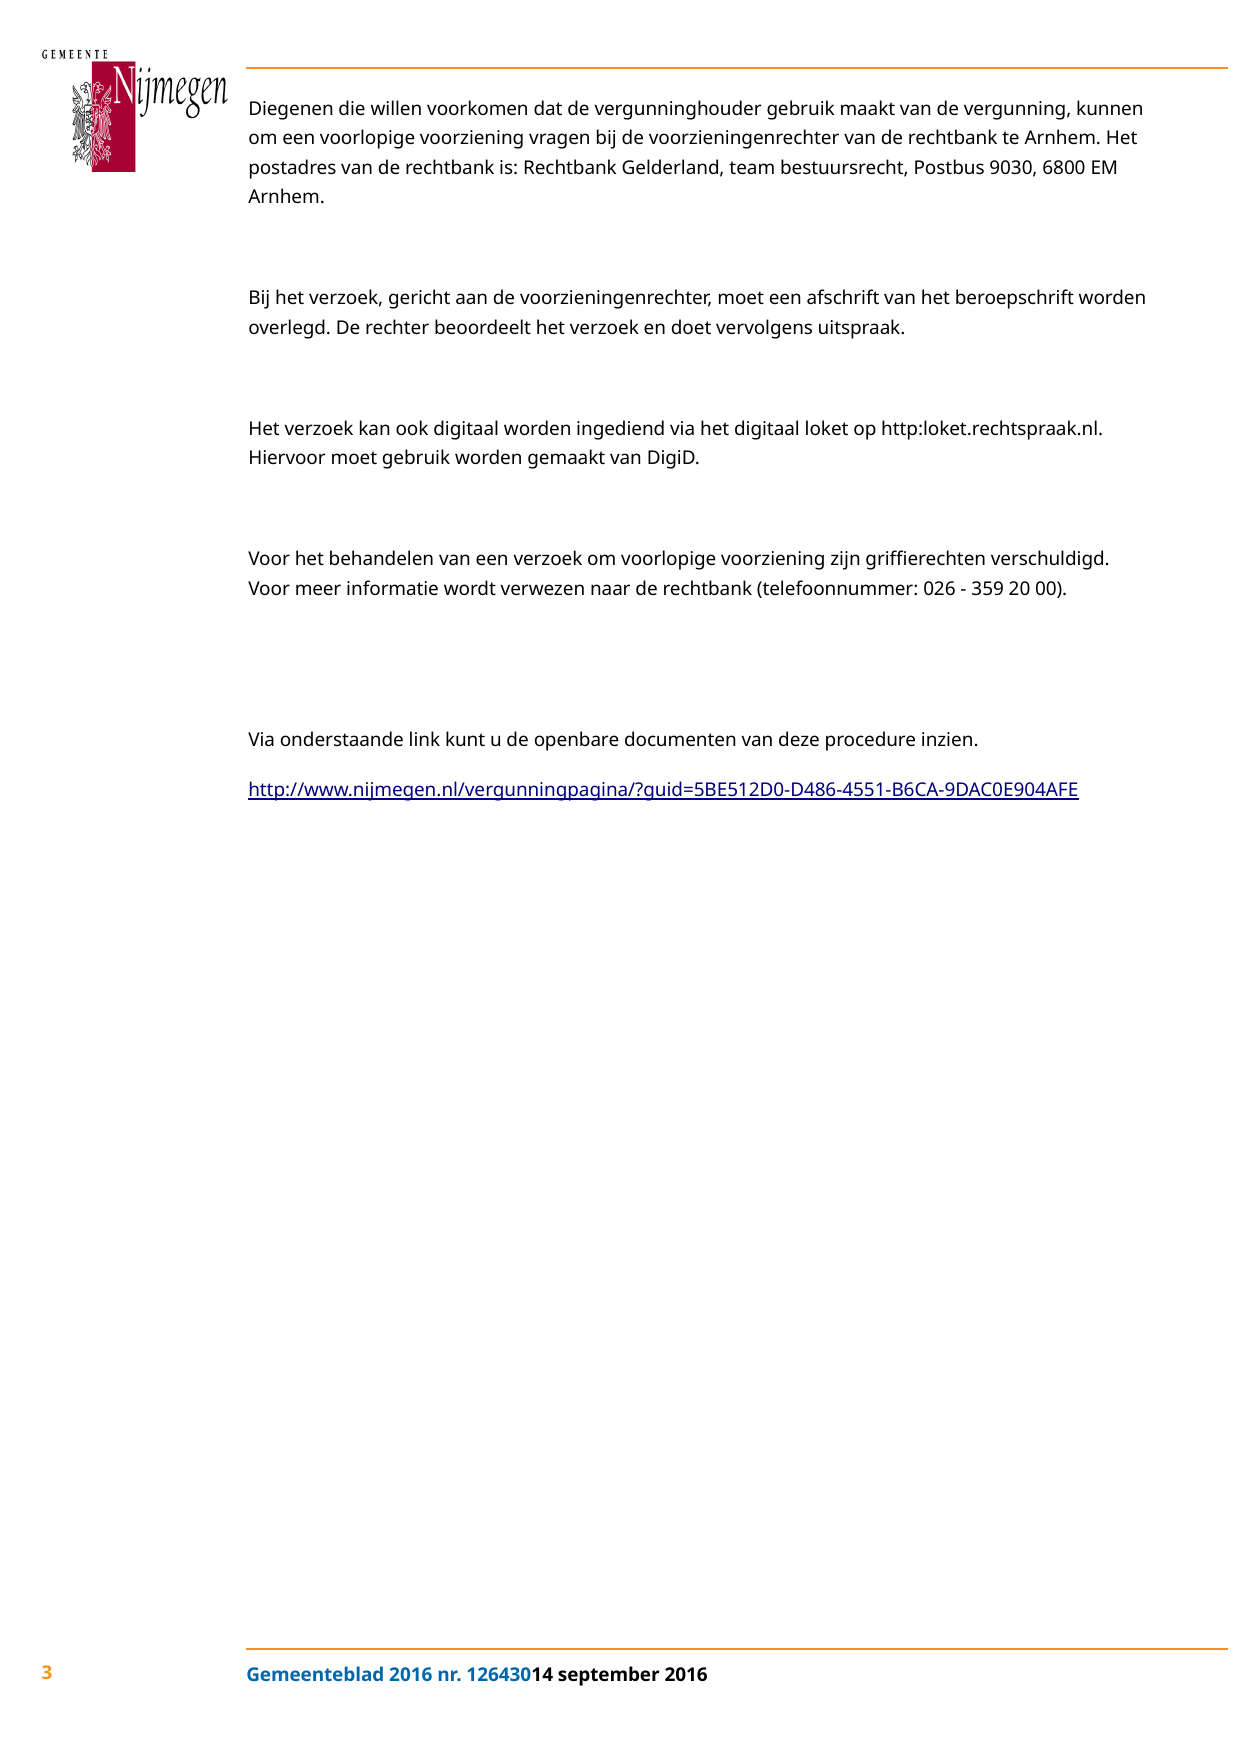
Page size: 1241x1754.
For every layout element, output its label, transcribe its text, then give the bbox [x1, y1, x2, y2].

text Diegenen die willen voorkomen dat de vergunninghouder gebruik maakt van de vergunning, kunnen om een voorlopige voorziening vragen bij de voorzieningenrechter van de rechtbank te Arnhem. Het postadres van de rechtbank is: Rechtbank Gelderland, team bestuursrecht, Postbus 9030, 6800 EM Arnhem. [248, 95, 1152, 209]
text Bij het verzoek, gericht aan de voorzieningenrechter, moet een afschrift van het beroepschrift worden overlegd. De rechter beoordeelt het verzoek en doet vervolgens uitspraak. [248, 284, 1152, 340]
text http://www.nijmegen.nl/vergunningpagina/?guid=5BE512D0-D486-4551-B6CA-9DAC0E904AFE [248, 776, 1152, 802]
text Het verzoek kan ook digitaal worden ingediend via het digitaal loket op http:loket.rechtspraak.nl. Hiervoor moet gebruik worden gemaakt van DigiD. [248, 415, 1152, 470]
text Via onderstaande link kunt u de openbare documenten van deze procedure inzien. [248, 726, 1152, 752]
picture [41, 47, 231, 172]
text Voor het behandelen van een verzoek om voorlopige voorziening zijn griffierechten verschuldigd. Voor meer informatie wordt verwezen naar de rechtbank (telefoonnummer: 026 - 359 20 00). [248, 545, 1152, 601]
